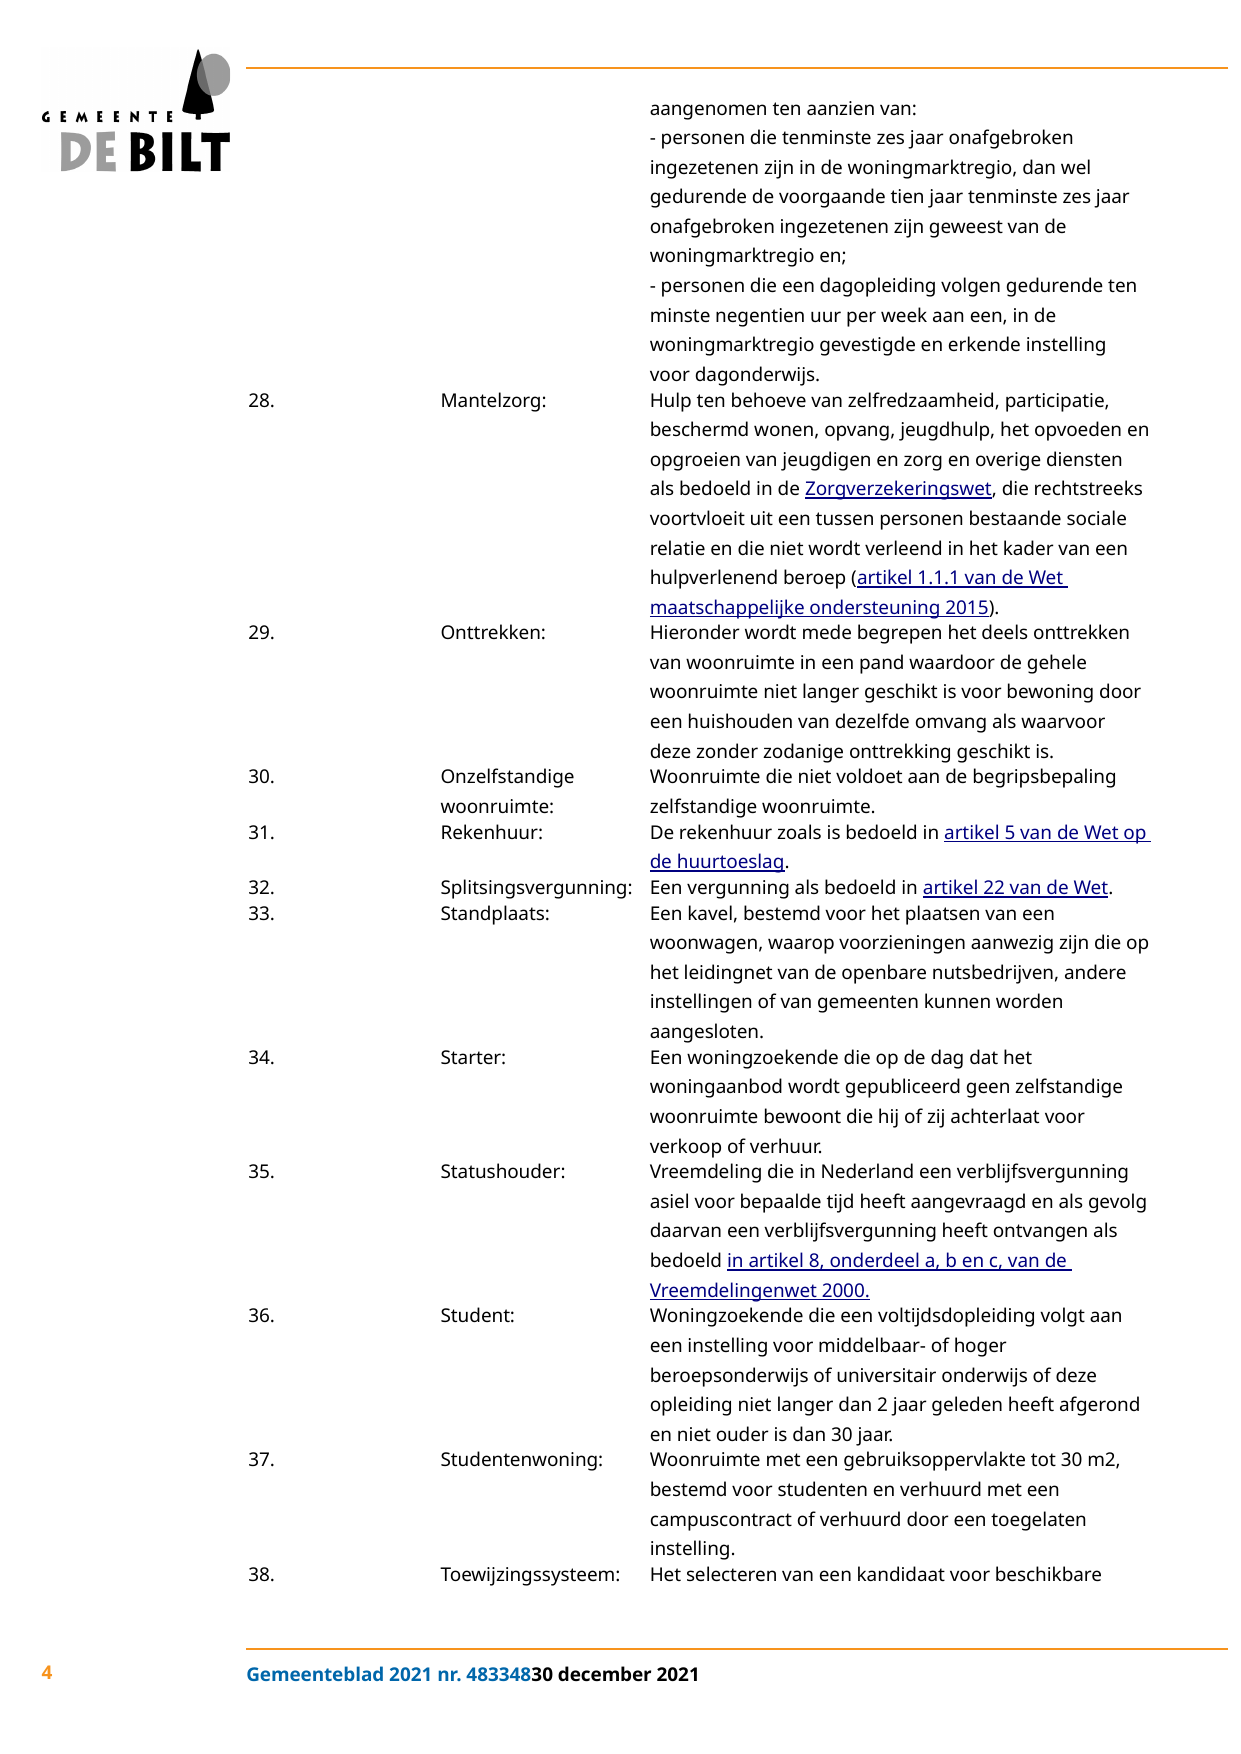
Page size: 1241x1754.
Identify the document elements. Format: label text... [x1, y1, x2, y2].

table_cell Een vergunning als bedoeld in artikel 22 van de Wet. [650, 874, 1152, 900]
table_cell Hieronder wordt mede begrepen het deels onttrekken van woonruimte in een pand waardoor de gehele woonruimte niet langer geschikt is voor bewoning door een huishouden van dezelfde omvang als waarvoor deze zonder zodanige onttrekking geschikt is. [650, 620, 1152, 764]
table_cell [248, 95, 440, 387]
table_cell 35. [248, 1159, 440, 1303]
table_cell Het selecteren van een kandidaat voor beschikbare [650, 1561, 1152, 1587]
table_cell aangenomen ten aanzien van: - personen die tenminste zes jaar onafgebroken ingezetenen zijn in de woningmarktregio, dan wel gedurende de voorgaande tien jaar tenminste zes jaar onafgebroken ingezetenen zijn geweest van de woningmarktregio en; - personen die een dagopleiding volgen gedurende ten minste negentien uur per week aan een, in de woningmarktregio gevestigde en erkende instelling voor dagonderwijs. [650, 95, 1152, 387]
table_cell Onttrekken: [440, 620, 649, 764]
table_cell Standplaats: [440, 900, 649, 1044]
table_cell 32. [248, 874, 440, 900]
table_cell Vreemdeling die in Nederland een verblijfsvergunning asiel voor bepaalde tijd heeft aangevraagd en als gevolg daarvan een verblijfsvergunning heeft ontvangen als bedoeld in artikel 8, onderdeel a, b en c, van de Vreemdelingenwet 2000. [650, 1159, 1152, 1303]
table_cell 28. [248, 387, 440, 619]
table_cell Studentenwoning: [440, 1447, 649, 1561]
table_cell 30. [248, 764, 440, 819]
table_cell Onzelfstandige woonruimte: [440, 764, 649, 819]
table_cell Hulp ten behoeve van zelfredzaamheid, participatie, beschermd wonen, opvang, jeugdhulp, het opvoeden en opgroeien van jeugdigen en zorg en overige diensten als bedoeld in de Zorgverzekeringswet, die rechtstreeks voortvloeit uit een tussen personen bestaande sociale relatie en die niet wordt verleend in het kader van een hulpverlenend beroep (artikel 1.1.1 van de Wet maatschappelijke ondersteuning 2015). [650, 387, 1152, 619]
table_cell De rekenhuur zoals is bedoeld in artikel 5 van de Wet op de huurtoeslag. [650, 819, 1152, 874]
table_cell [440, 95, 649, 387]
table_cell 31. [248, 819, 440, 874]
table_cell Woonruimte die niet voldoet aan de begripsbepaling zelfstandige woonruimte. [650, 764, 1152, 819]
picture [41, 47, 231, 172]
table_cell Mantelzorg: [440, 387, 649, 619]
table_cell Een kavel, bestemd voor het plaatsen van een woonwagen, waarop voorzieningen aanwezig zijn die op het leidingnet van de openbare nutsbedrijven, andere instellingen of van gemeenten kunnen worden aangesloten. [650, 900, 1152, 1044]
table_cell Rekenhuur: [440, 819, 649, 874]
table_cell Woningzoekende die een voltijdsdopleiding volgt aan een instelling voor middelbaar- of hoger beroepsonderwijs of universitair onderwijs of deze opleiding niet langer dan 2 jaar geleden heeft afgerond en niet ouder is dan 30 jaar. [650, 1303, 1152, 1447]
table_cell 36. [248, 1303, 440, 1447]
table_cell 29. [248, 620, 440, 764]
table_cell 37. [248, 1447, 440, 1561]
table_cell 34. [248, 1044, 440, 1158]
table_cell Statushouder: [440, 1159, 649, 1303]
table_cell Woonruimte met een gebruiksoppervlakte tot 30 m2, bestemd voor studenten en verhuurd met een campuscontract of verhuurd door een toegelaten instelling. [650, 1447, 1152, 1561]
table_cell 38. [248, 1561, 440, 1587]
table_cell 33. [248, 900, 440, 1044]
table_cell Starter: [440, 1044, 649, 1158]
table_cell Toewijzingssysteem: [440, 1561, 649, 1587]
table_cell Een woningzoekende die op de dag dat het woningaanbod wordt gepubliceerd geen zelfstandige woonruimte bewoont die hij of zij achterlaat voor verkoop of verhuur. [650, 1044, 1152, 1158]
table_cell Splitsingsvergunning: [440, 874, 649, 900]
table_cell Student: [440, 1303, 649, 1447]
